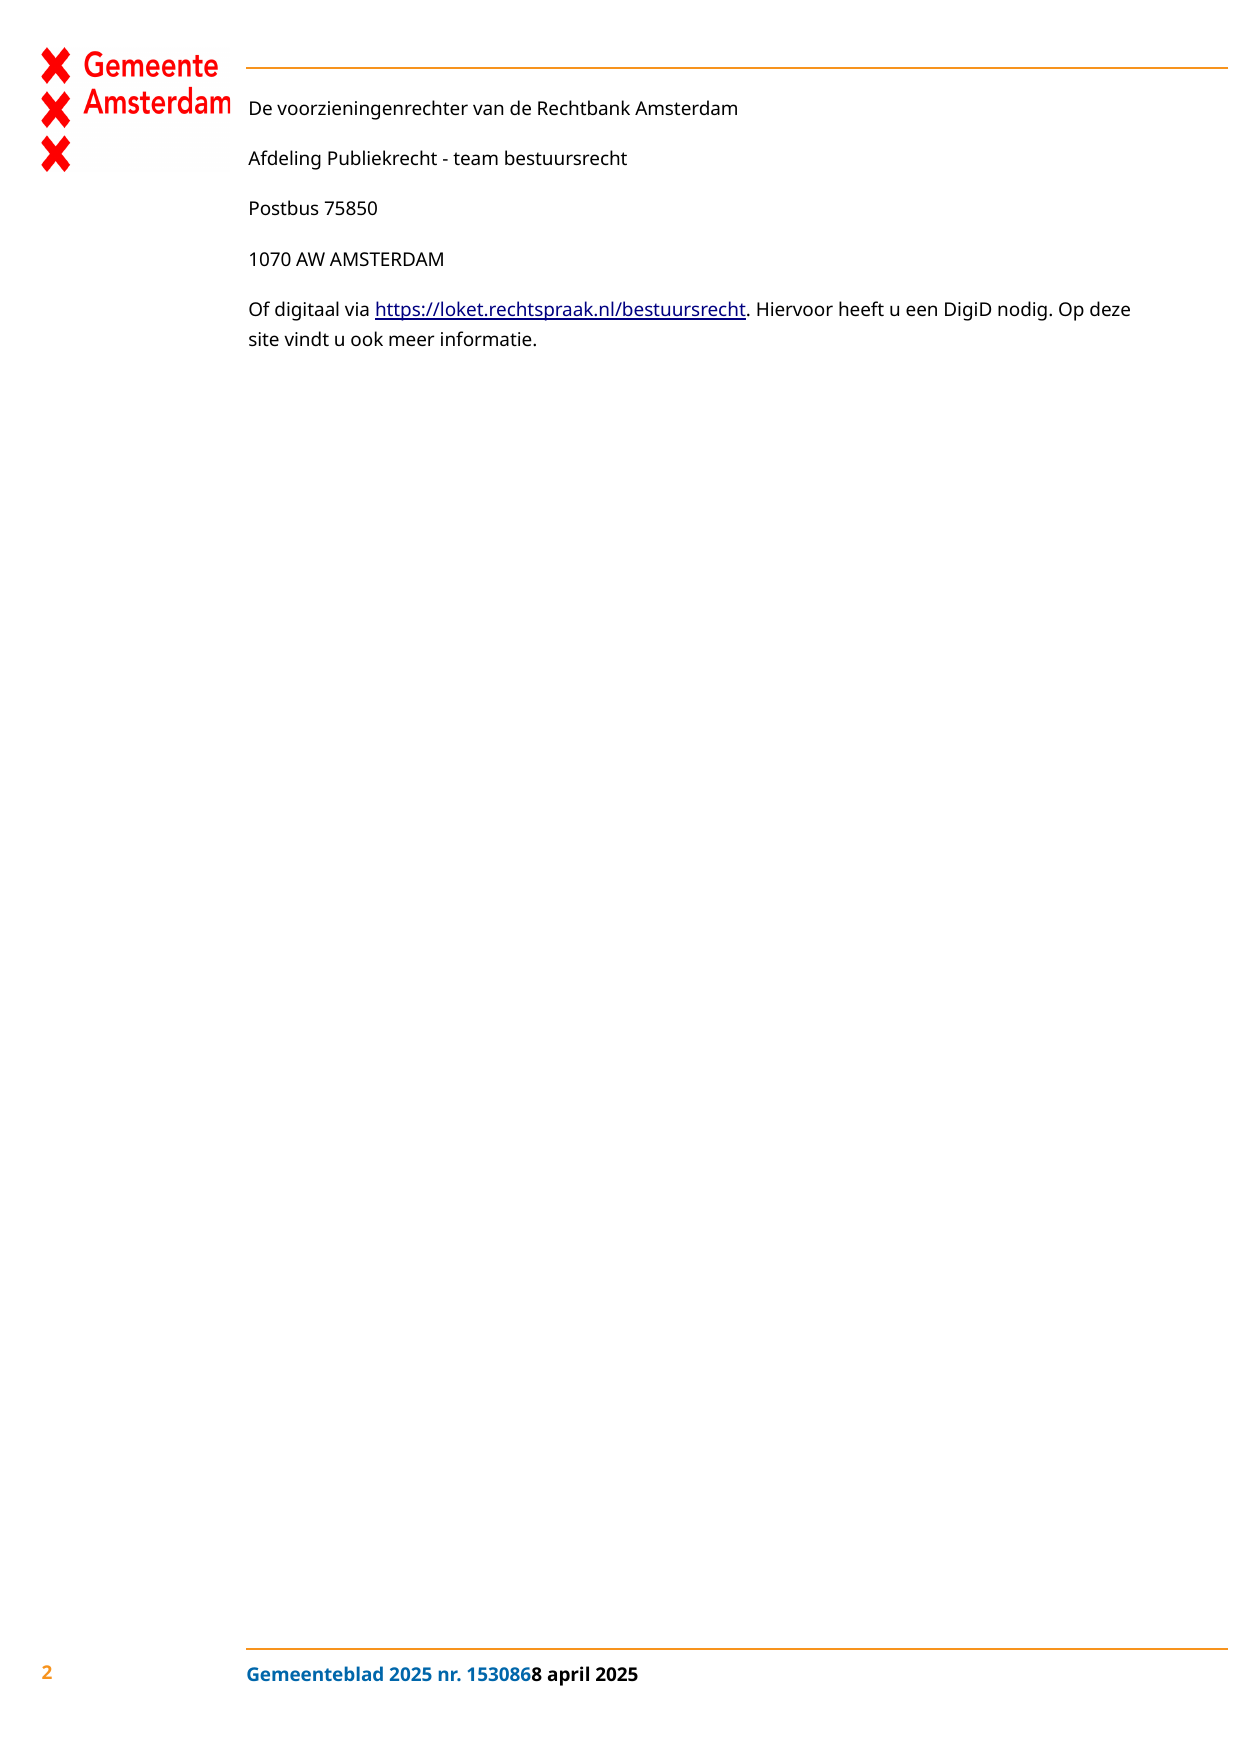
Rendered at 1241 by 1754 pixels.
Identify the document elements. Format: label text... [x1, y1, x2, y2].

text Of digitaal via https://loket.rechtspraak.nl/bestuursrecht. Hiervoor heeft u een DigiD nodig. Op deze site vindt u ook meer informatie. [248, 296, 1152, 352]
text Afdeling Publiekrecht - team bestuursrecht [248, 145, 1152, 171]
text Postbus 75850 [248, 196, 1152, 221]
picture [41, 47, 231, 172]
text De voorzieningenrechter van de Rechtbank Amsterdam [248, 95, 1152, 121]
text 1070 AW AMSTERDAM [248, 246, 1152, 272]
